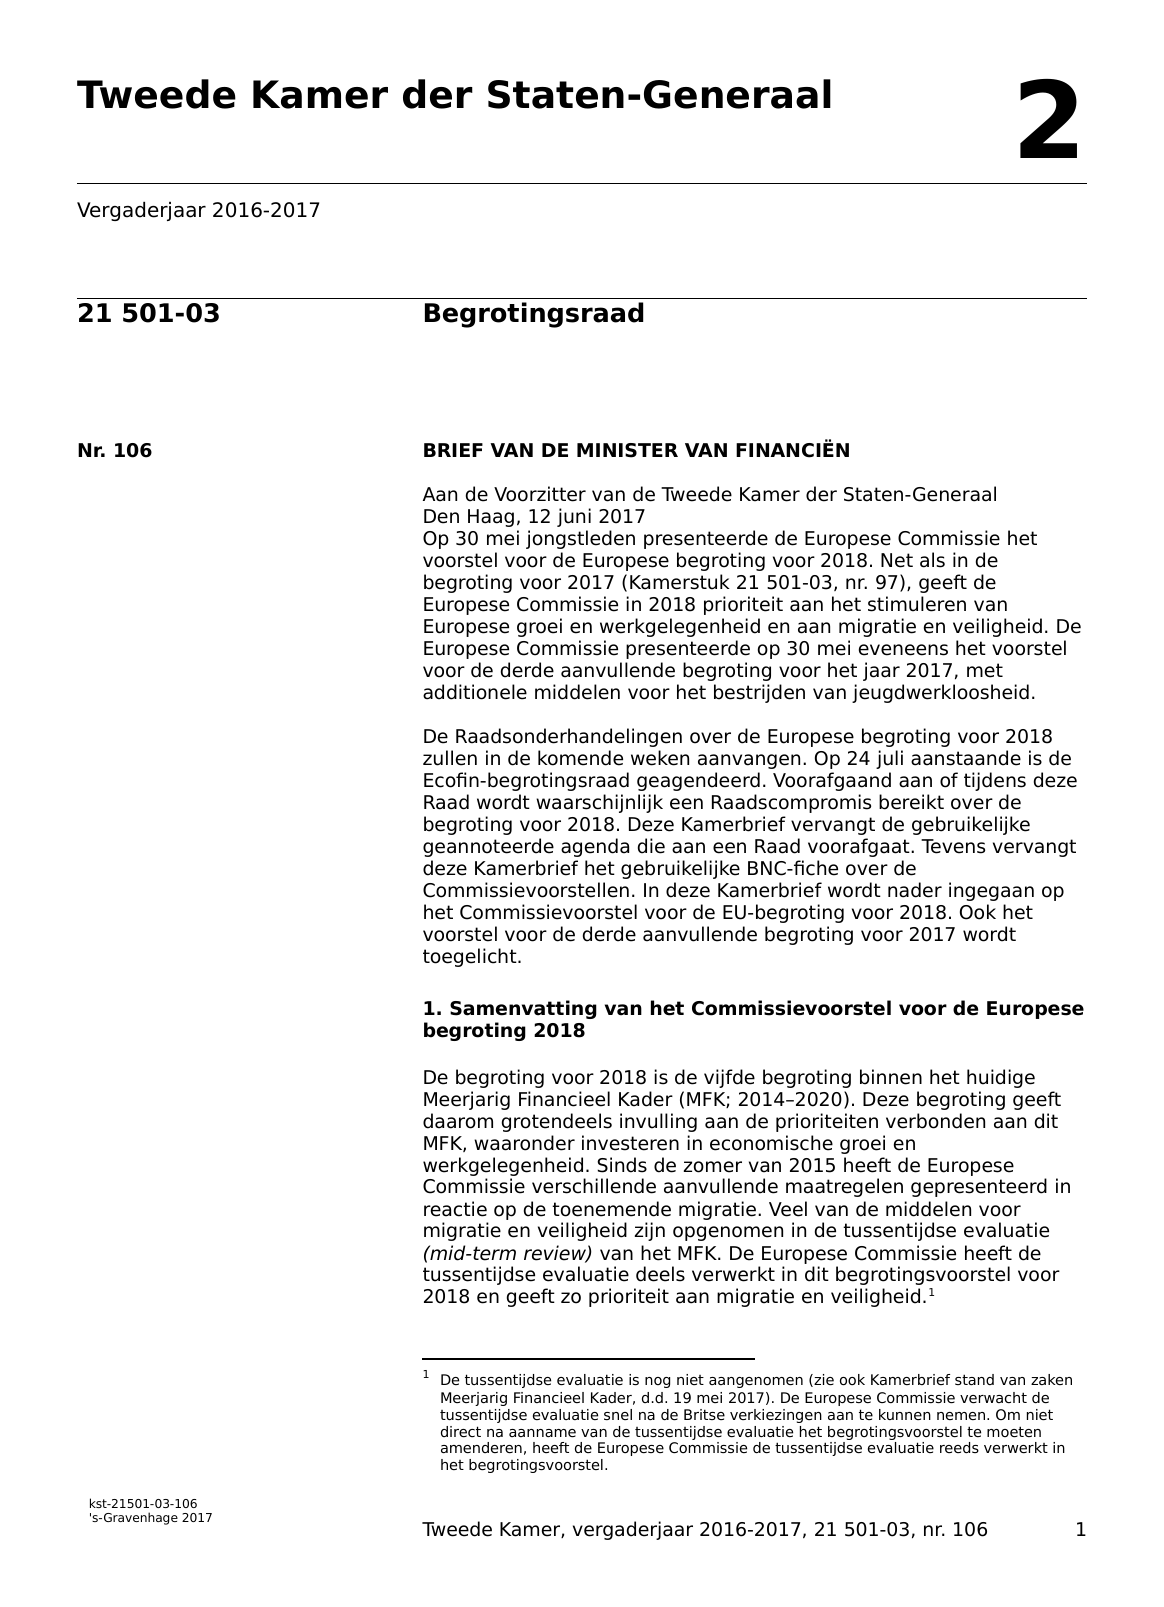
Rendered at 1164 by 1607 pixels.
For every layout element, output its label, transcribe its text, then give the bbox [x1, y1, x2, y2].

text De tussentijdse evaluatie is nog niet aangenomen (zie ook Kamerbrief stand van zaken Meerjarig Financieel Kader, d.d. 19 mei 2017). De Europese Commissie verwacht de tussentijdse evaluatie snel na de Britse verkiezingen aan te kunnen nemen. Om niet direct na aanname van de tussentijdse evaluatie het begrotingsvoorstel te moeten amenderen, heeft de Europese Commissie de tussentijdse evaluatie reeds verwerkt in het begrotingsvoorstel. [422, 1368, 1087, 1474]
text 's-Gravenhage 2017 [88, 1511, 323, 1525]
table_cell Vergaderjaar 2016-2017 [77, 184, 1087, 298]
text De begroting voor 2018 is de vijfde begroting binnen het huidige Meerjarig Financieel Kader (MFK; 2014–2020). Deze begroting geeft daarom grotendeels invulling aan de prioriteiten verbonden aan dit MFK, waaronder investeren in economische groei en werkgelegenheid. Sinds de zomer van 2015 heeft de Europese Commissie verschillende aanvullende maatregelen gepresenteerd in reactie op de toenemende migratie. Veel van de middelen voor migratie en veiligheid zijn opgenomen in de tussentijdse evaluatie (mid-term review) van het MFK. De Europese Commissie heeft de tussentijdse evaluatie deels verwerkt in dit begrotingsvoorstel voor 2018 en geeft zo prioriteit aan migratie en veiligheid. [422, 1067, 1087, 1308]
text kst-21501-03-106 [88, 1497, 323, 1511]
subtitle 21 501-03 Begrotingsraad [77, 299, 1087, 329]
text Aan de Voorzitter van de Tweede Kamer der Staten-Generaal [422, 484, 1087, 506]
subtitle 1. Samenvatting van het Commissievoorstel voor de Europese begroting 2018 [422, 998, 1087, 1042]
table_header Tweede Kamer der Staten-Generaal [77, 59, 886, 183]
subtitle Nr. 106 BRIEF VAN DE MINISTER VAN FINANCIËN [77, 440, 1087, 462]
text Den Haag, 12 juni 2017 [422, 506, 1087, 528]
table_header 2 [886, 59, 1087, 183]
text De Raadsonderhandelingen over de Europese begroting voor 2018 zullen in de komende weken aanvangen. Op 24 juli aanstaande is de Ecofin-begrotingsraad geagendeerd. Voorafgaand aan of tijdens deze Raad wordt waarschijnlijk een Raadscompromis bereikt over de begroting voor 2018. Deze Kamerbrief vervangt de gebruikelijke geannoteerde agenda die aan een Raad voorafgaat. Tevens vervangt deze Kamerbrief het gebruikelijke BNC-fiche over de Commissievoorstellen. In deze Kamerbrief wordt nader ingegaan op het Commissievoorstel voor de EU-begroting voor 2018. Ook het voorstel voor de derde aanvullende begroting voor 2017 wordt toegelicht. [422, 726, 1087, 968]
text Op 30 mei jongstleden presenteerde de Europese Commissie het voorstel voor de Europese begroting voor 2018. Net als in de begroting voor 2017 (Kamerstuk 21 501-03, nr. 97), geeft de Europese Commissie in 2018 prioriteit aan het stimuleren van Europese groei en werkgelegenheid en aan migratie en veiligheid. De Europese Commissie presenteerde op 30 mei eveneens het voorstel voor de derde aanvullende begroting voor het jaar 2017, met additionele middelen voor het bestrijden van jeugdwerkloosheid. [422, 528, 1087, 704]
